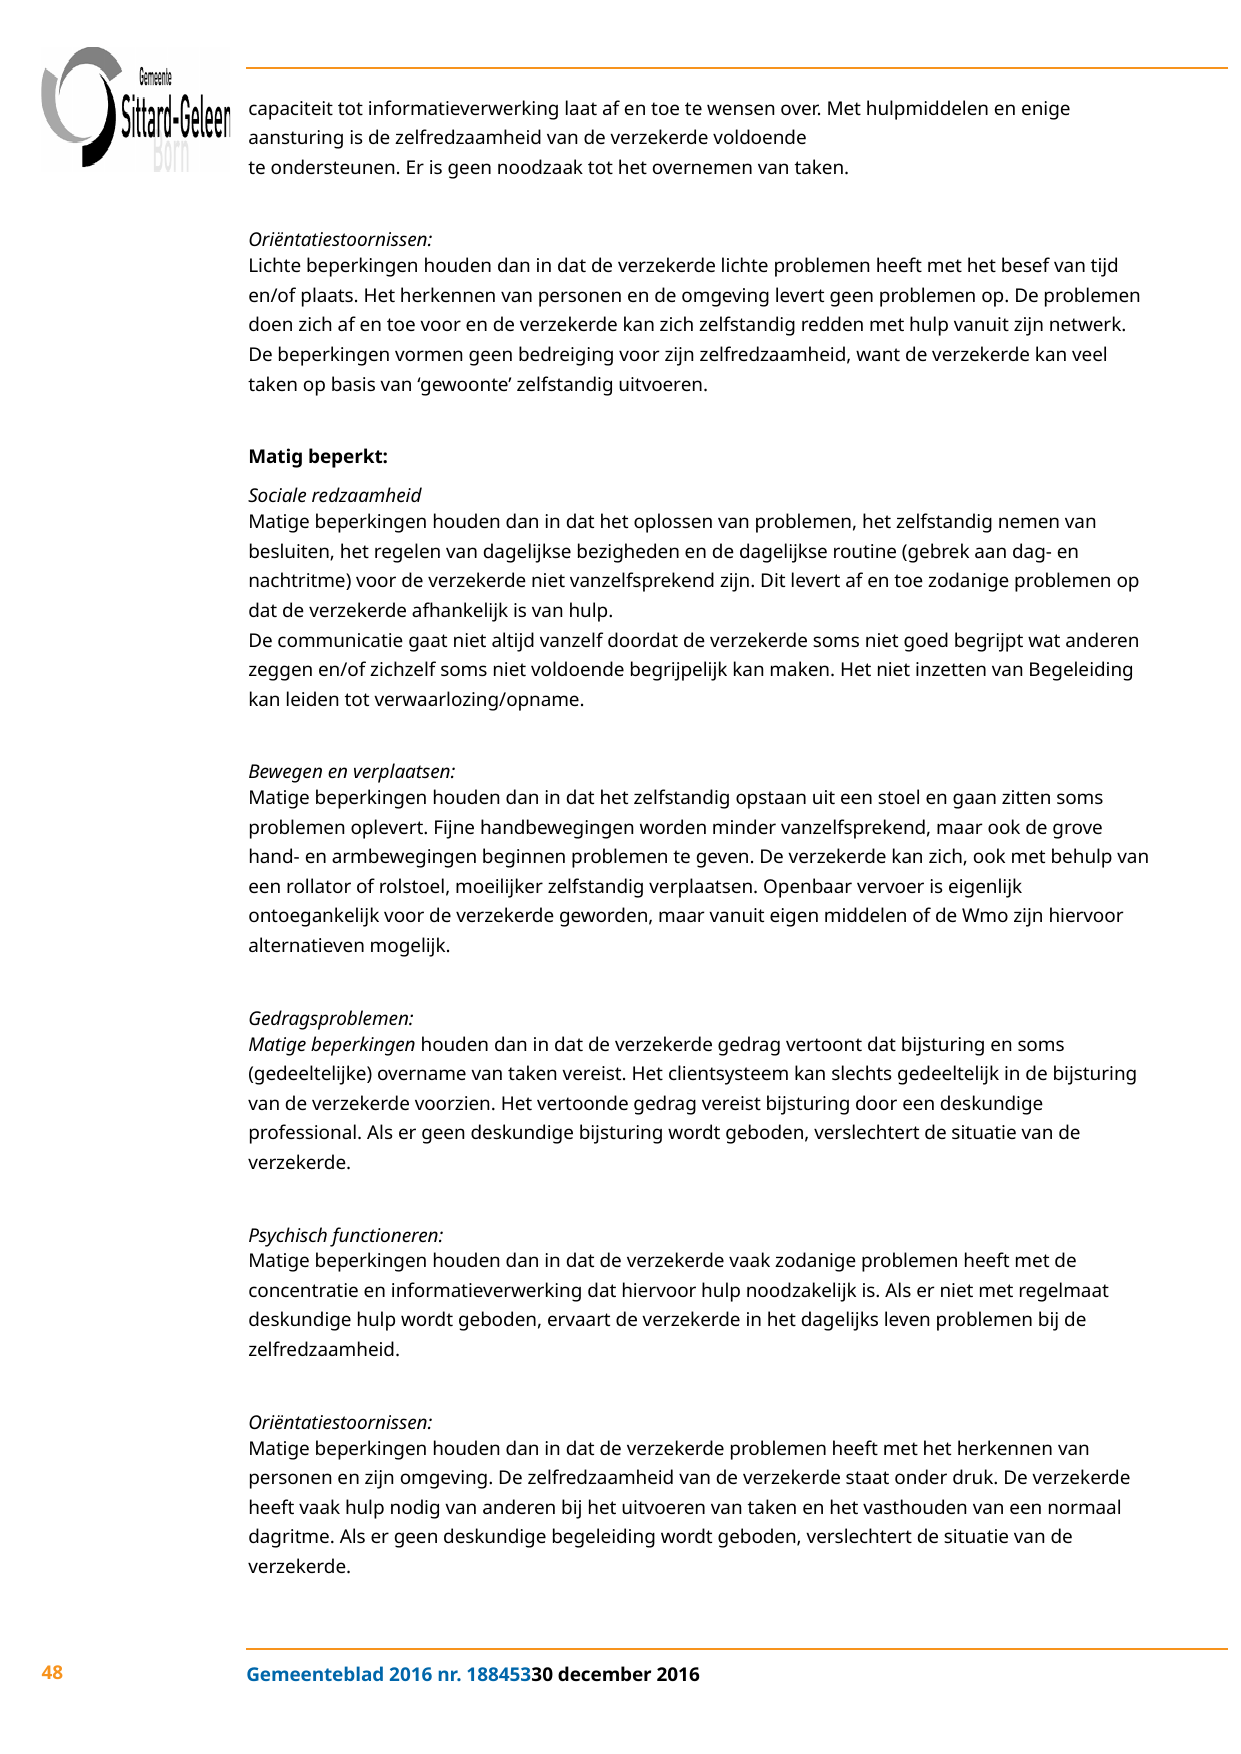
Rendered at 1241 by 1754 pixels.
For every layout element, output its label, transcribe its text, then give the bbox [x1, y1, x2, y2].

text Matige beperkingen houden dan in dat het oplossen van problemen, het zelfstandig nemen van besluiten, het regelen van dagelijkse bezigheden en de dagelijkse routine (gebrek aan dag- en nachtritme) voor de verzekerde niet vanzelfsprekend zijn. Dit levert af en toe zodanige problemen op dat de verzekerde afhankelijk is van hulp. [248, 508, 1152, 623]
picture [41, 47, 231, 172]
text Sociale redzaamheid [248, 483, 1152, 508]
text capaciteit tot informatieverwerking laat af en toe te wensen over. Met hulpmiddelen en enige aansturing is de zelfredzaamheid van de verzekerde voldoende [248, 95, 1152, 150]
text Matige beperkingen houden dan in dat de verzekerde problemen heeft met het herkennen van personen en zijn omgeving. De zelfredzaamheid van de verzekerde staat onder druk. De verzekerde heeft vaak hulp nodig van anderen bij het uitvoeren van taken en het vasthouden van een normaal dagritme. Als er geen deskundige begeleiding wordt geboden, verslechtert de situatie van de verzekerde. [248, 1435, 1152, 1579]
text Gedragsproblemen: [248, 1005, 1152, 1031]
text Matig beperkt: [248, 443, 1152, 469]
text Matige beperkingen houden dan in dat de verzekerde gedrag vertoont dat bijsturing en soms (gedeeltelijke) overname van taken vereist. Het clientsysteem kan slechts gedeeltelijk in de bijsturing van de verzekerde voorzien. Het vertoonde gedrag vereist bijsturing door een deskundige professional. Als er geen deskundige bijsturing wordt geboden, verslechtert de situatie van de verzekerde. [248, 1031, 1152, 1175]
text De communicatie gaat niet altijd vanzelf doordat de verzekerde soms niet goed begrijpt wat anderen zeggen en/of zichzelf soms niet voldoende begrijpelijk kan maken. Het niet inzetten van Begeleiding kan leiden tot verwaarlozing/opname. [248, 627, 1152, 712]
text Oriëntatiestoornissen: [248, 227, 1152, 252]
text Lichte beperkingen houden dan in dat de verzekerde lichte problemen heeft met het besef van tijd en/of plaats. Het herkennen van personen en de omgeving levert geen problemen op. De problemen doen zich af en toe voor en de verzekerde kan zich zelfstandig redden met hulp vanuit zijn netwerk. De beperkingen vormen geen bedreiging voor zijn zelfredzaamheid, want de verzekerde kan veel taken op basis van ‘gewoonte’ zelfstandig uitvoeren. [248, 252, 1152, 396]
text Matige beperkingen houden dan in dat de verzekerde vaak zodanige problemen heeft met de concentratie en informatieverwerking dat hiervoor hulp noodzakelijk is. Als er niet met regelmaat deskundige hulp wordt geboden, ervaart de verzekerde in het dagelijks leven problemen bij de zelfredzaamheid. [248, 1247, 1152, 1362]
text te ondersteunen. Er is geen noodzaak tot het overnemen van taken. [248, 154, 1152, 180]
text Bewegen en verplaatsen: [248, 759, 1152, 784]
text Oriëntatiestoornissen: [248, 1409, 1152, 1435]
text Psychisch functioneren: [248, 1222, 1152, 1247]
text Matige beperkingen houden dan in dat het zelfstandig opstaan uit een stoel en gaan zitten soms problemen oplevert. Fijne handbewegingen worden minder vanzelfsprekend, maar ook de grove hand- en armbewegingen beginnen problemen te geven. De verzekerde kan zich, ook met behulp van een rollator of rolstoel, moeilijker zelfstandig verplaatsen. Openbaar vervoer is eigenlijk ontoegankelijk voor de verzekerde geworden, maar vanuit eigen middelen of de Wmo zijn hiervoor alternatieven mogelijk. [248, 784, 1152, 958]
